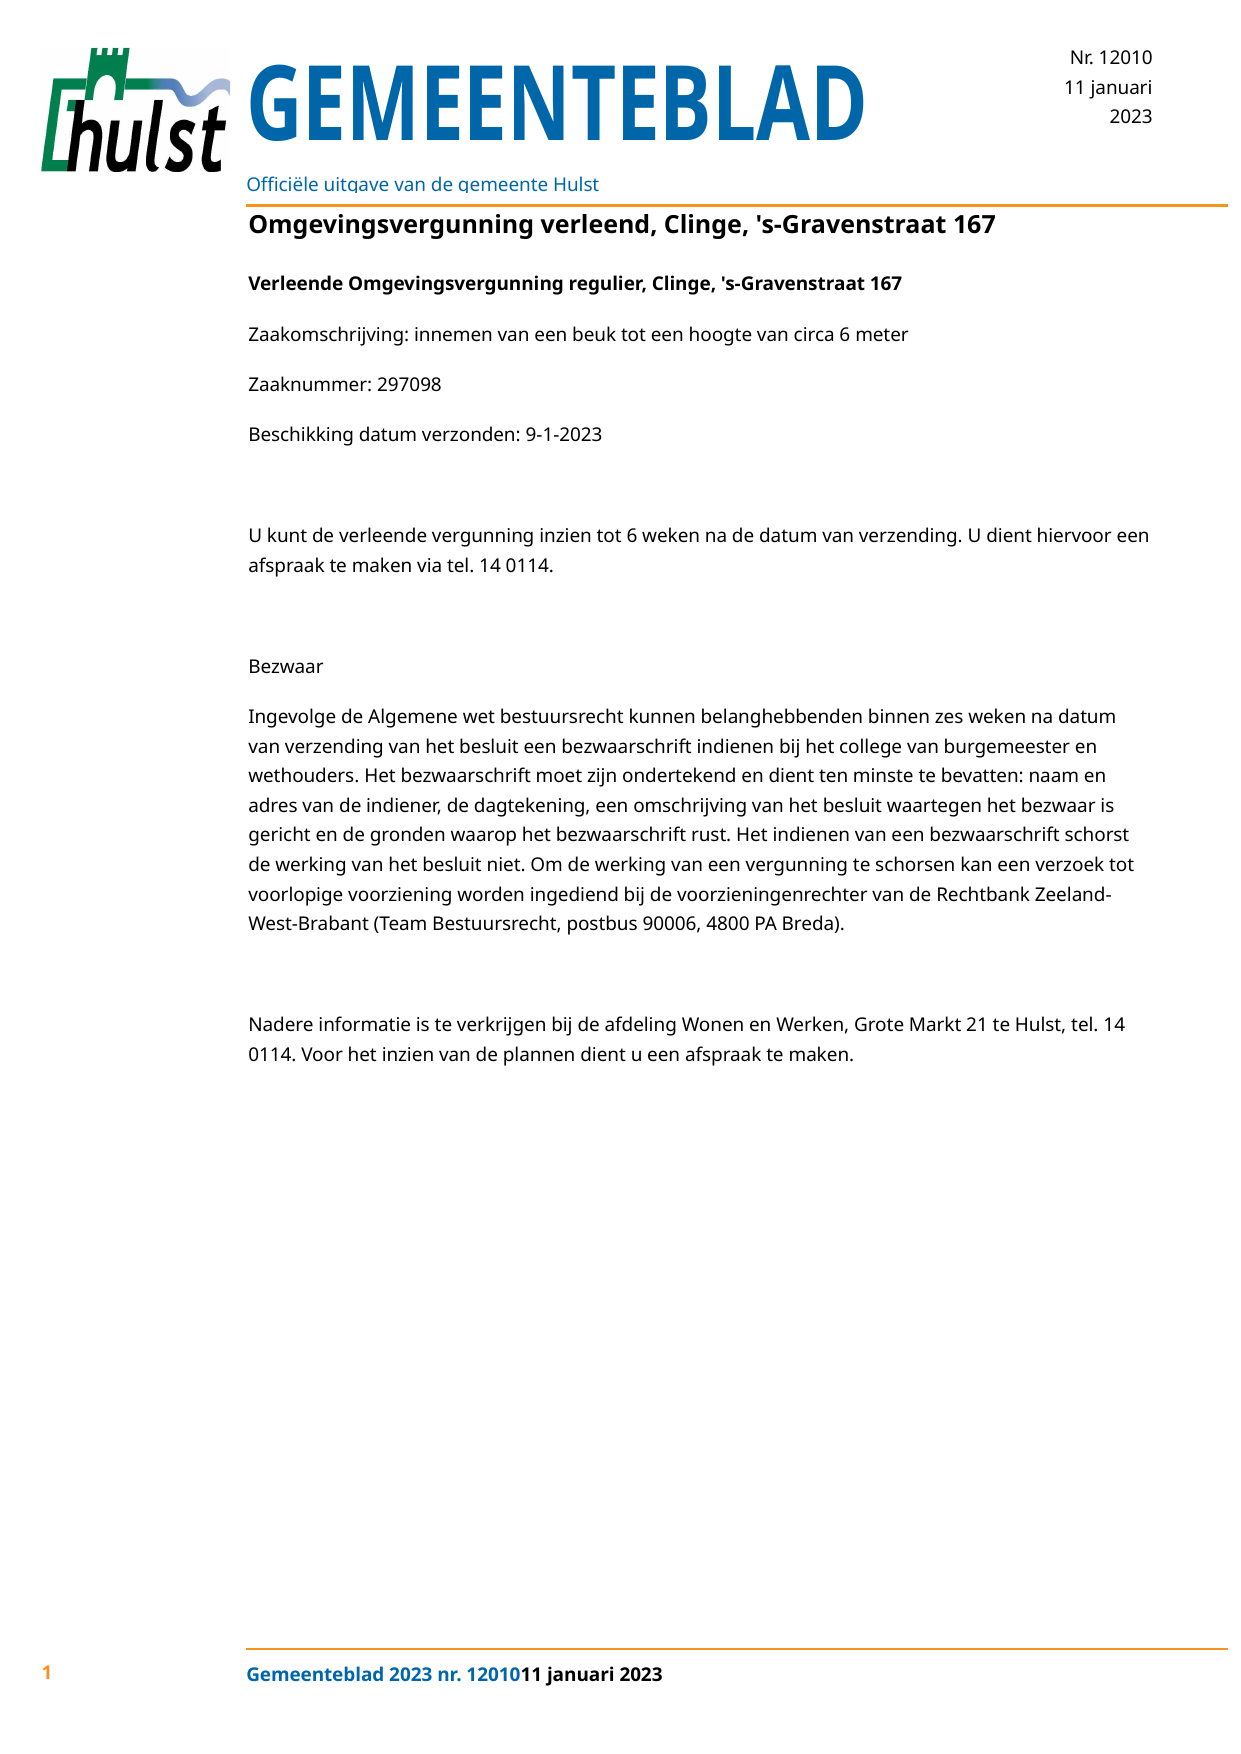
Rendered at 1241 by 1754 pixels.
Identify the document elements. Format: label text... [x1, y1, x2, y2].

text U kunt de verleende vergunning inzien tot 6 weken na de datum van verzending. U dient hiervoor een afspraak te maken via tel. 14 0114. [248, 522, 1152, 578]
picture [41, 47, 231, 172]
text Zaakomschrijving: innemen van een beuk tot een hoogte van circa 6 meter [248, 321, 1152, 346]
text Omgevingsvergunning verleend, Clinge, 's-Gravenstraat 167 [248, 207, 1152, 241]
text Beschikking datum verzonden: 9-1-2023 [248, 422, 1152, 447]
text Nadere informatie is te verkrijgen bij de afdeling Wonen en Werken, Grote Markt 21 te Hulst, tel. 14 0114. Voor het inzien van de plannen dient u een afspraak te maken. [248, 1011, 1152, 1066]
text Zaaknummer: 297098 [248, 371, 1152, 397]
text Bezwaar [248, 653, 1152, 678]
text Verleende Omgevingsvergunning regulier, Clinge, 's-Gravenstraat 167 [248, 270, 1152, 296]
text Ingevolge de Algemene wet bestuursrecht kunnen belanghebbenden binnen zes weken na datum van verzending van het besluit een bezwaarschrift indienen bij het college van burgemeester en wethouders. Het bezwaarschrift moet zijn ondertekend en dient ten minste te bevatten: naam en adres van de indiener, de dagtekening, een omschrijving van het besluit waartegen het bezwaar is gericht en de gronden waarop het bezwaarschrift rust. Het indienen van een bezwaarschrift schorst de werking van het besluit niet. Om de werking van een vergunning te schorsen kan een verzoek tot voorlopige voorziening worden ingediend bij de voorzieningenrechter van de Rechtbank Zeeland-West-Brabant (Team Bestuursrecht, postbus 90006, 4800 PA Breda). [248, 703, 1152, 936]
